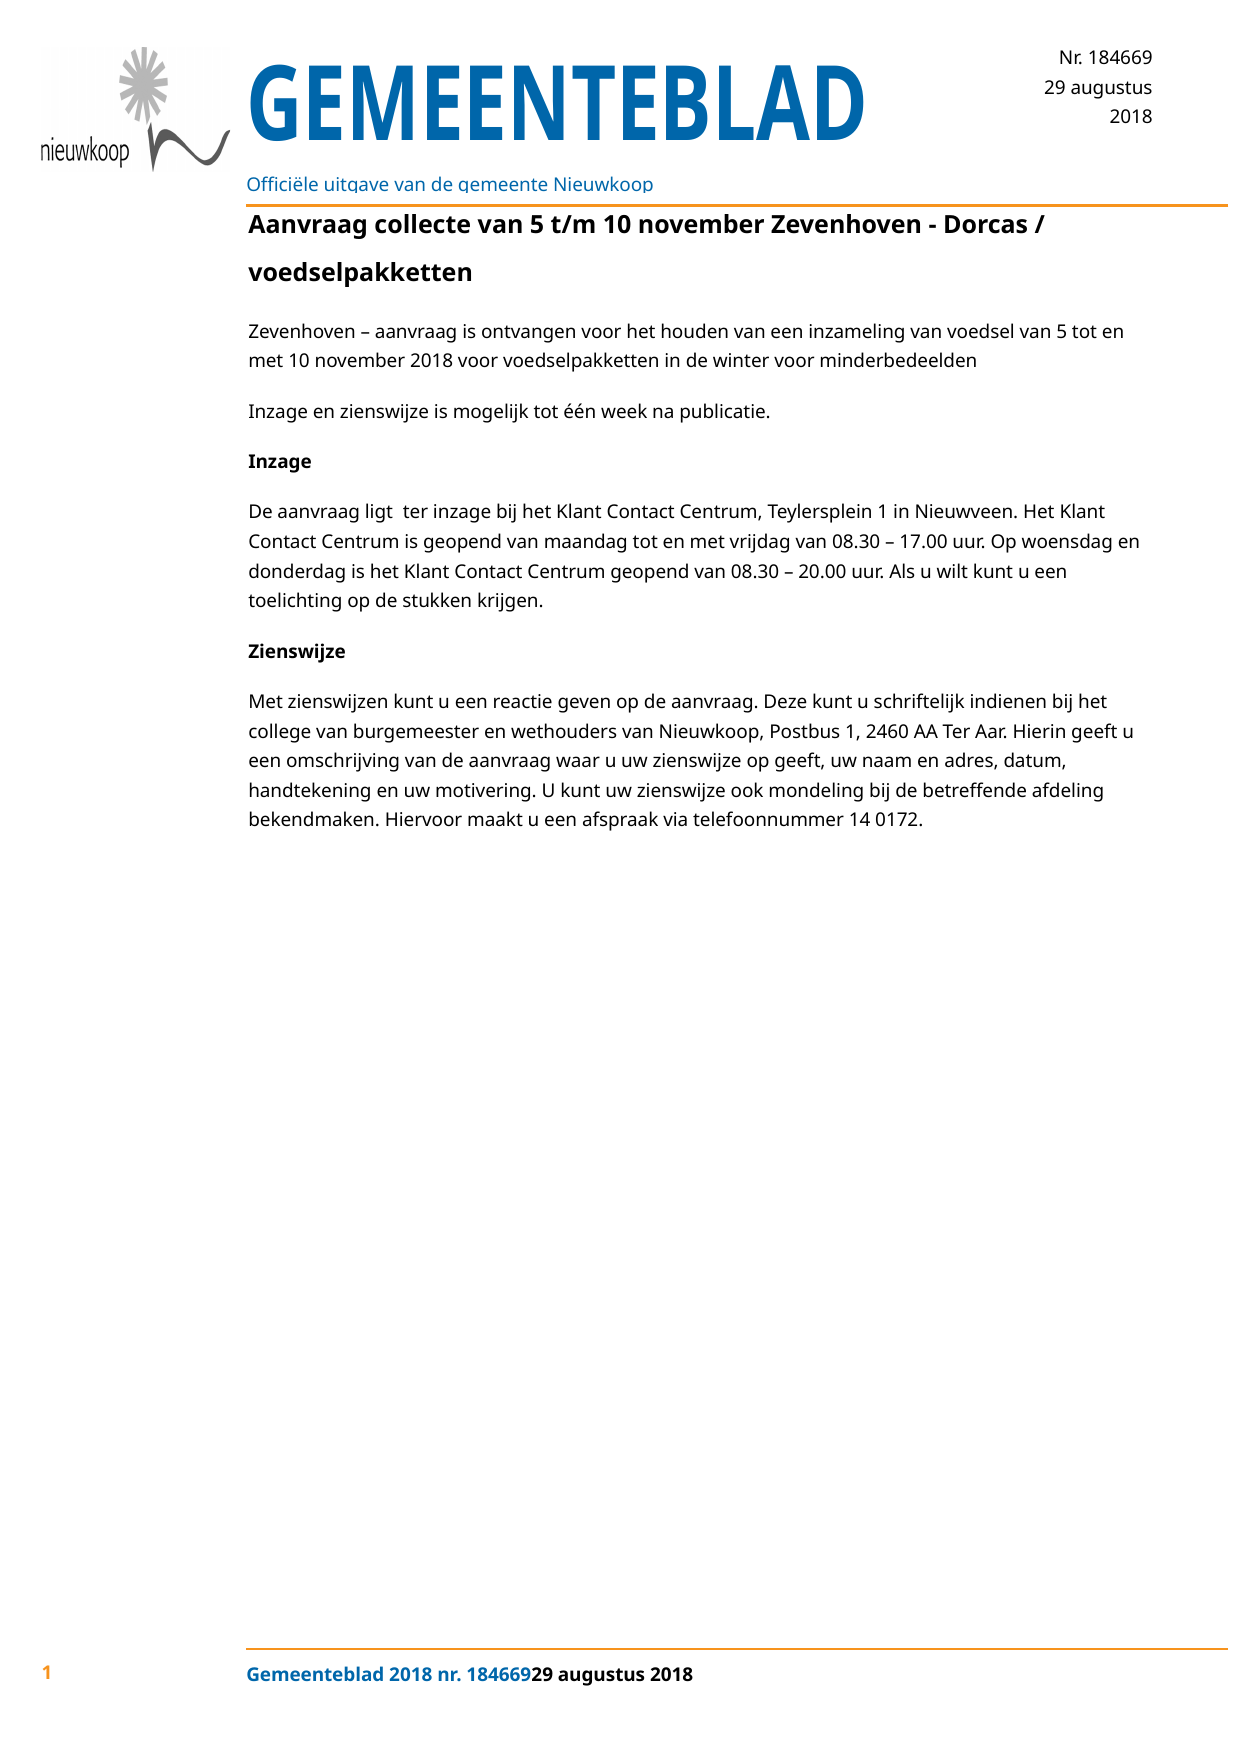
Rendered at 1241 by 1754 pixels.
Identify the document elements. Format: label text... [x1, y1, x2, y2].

picture [41, 47, 231, 172]
text Zevenhoven – aanvraag is ontvangen voor het houden van een inzameling van voedsel van 5 tot en met 10 november 2018 voor voedselpakketten in de winter voor minderbedeelden [248, 318, 1152, 373]
text Met zienswijzen kunt u een reactie geven op de aanvraag. Deze kunt u schriftelijk indienen bij het college van burgemeester en wethouders van Nieuwkoop, Postbus 1, 2460 AA Ter Aar. Hierin geeft u een omschrijving van de aanvraag waar u uw zienswijze op geeft, uw naam en adres, datum, handtekening en uw motivering. U kunt uw zienswijze ook mondeling bij de betreffende afdeling bekendmaken. Hiervoor maakt u een afspraak via telefoonnummer 14 0172. [248, 688, 1152, 832]
text Zienswijze [248, 638, 1152, 664]
text De aanvraag ligt ter inzage bij het Klant Contact Centrum, Teylersplein 1 in Nieuwveen. Het Klant Contact Centrum is geopend van maandag tot en met vrijdag van 08.30 – 17.00 uur. Op woensdag en donderdag is het Klant Contact Centrum geopend van 08.30 – 20.00 uur. Als u wilt kunt u een toelichting op de stukken krijgen. [248, 499, 1152, 613]
text Inzage en zienswijze is mogelijk tot één week na publicatie. [248, 398, 1152, 424]
text Aanvraag collecte van 5 t/m 10 november Zevenhoven - Dorcas / voedselpakketten [248, 207, 1152, 288]
text Inzage [248, 448, 1152, 474]
